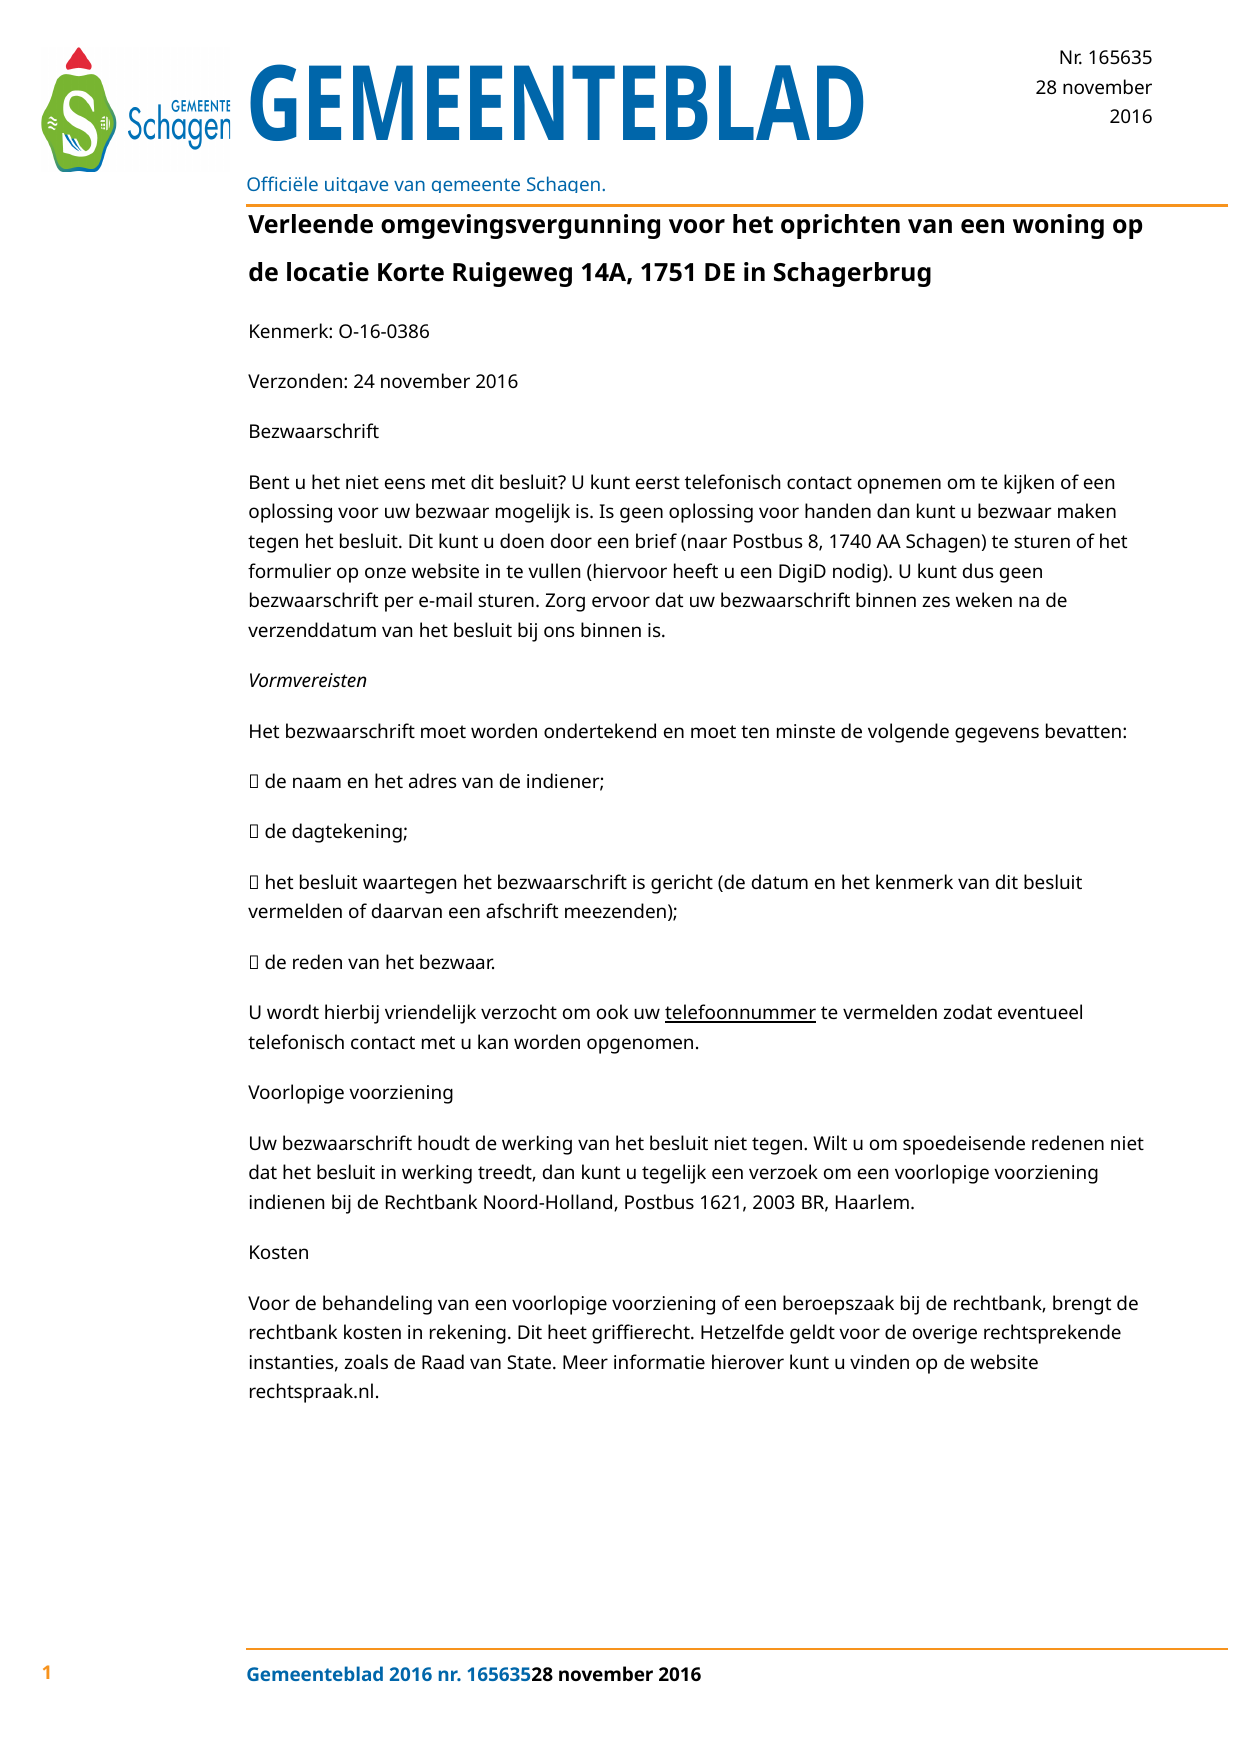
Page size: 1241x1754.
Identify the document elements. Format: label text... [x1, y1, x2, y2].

text Bezwaarschrift [248, 419, 1152, 444]
text Verzonden: 24 november 2016 [248, 368, 1152, 394]
picture [41, 47, 231, 172]
text Het bezwaarschrift moet worden ondertekend en moet ten minste de volgende gegevens bevatten: [248, 718, 1152, 744]
text Bent u het niet eens met dit besluit? U kunt eerst telefonisch contact opnemen om te kijken of een oplossing voor uw bezwaar mogelijk is. Is geen oplossing voor handen dan kunt u bezwaar maken tegen het besluit. Dit kunt u doen door een brief (naar Postbus 8, 1740 AA Schagen) te sturen of het formulier op onze website in te vullen (hiervoor heeft u een DigiD nodig). U kunt dus geen bezwaarschrift per e-mail sturen. Zorg ervoor dat uw bezwaarschrift binnen zes weken na de verzenddatum van het besluit bij ons binnen is. [248, 469, 1152, 643]
text Voor de behandeling van een voorlopige voorziening of een beroepszaak bij de rechtbank, brengt de rechtbank kosten in rekening. Dit heet griffierecht. Hetzelfde geldt voor de overige rechtsprekende instanties, zoals de Raad van State. Meer informatie hierover kunt u vinden op de website rechtspraak.nl. [248, 1290, 1152, 1404]
text Uw bezwaarschrift houdt de werking van het besluit niet tegen. Wilt u om spoedeisende redenen niet dat het besluit in werking treedt, dan kunt u tegelijk een verzoek om een voorlopige voorziening indienen bij de Rechtbank Noord-Holland, Postbus 1621, 2003 BR, Haarlem. [248, 1130, 1152, 1215]
text U wordt hierbij vriendelijk verzocht om ook uw telefoonnummer te vermelden zodat eventueel telefonisch contact met u kan worden opgenomen. [248, 999, 1152, 1055]
text  het besluit waartegen het bezwaarschrift is gericht (de datum en het kenmerk van dit besluit vermelden of daarvan een afschrift meezenden); [248, 869, 1152, 924]
text  de naam en het adres van de indiener; [248, 768, 1152, 794]
text Kosten [248, 1239, 1152, 1265]
text  de reden van het bezwaar. [248, 949, 1152, 975]
text Kenmerk: O-16-0386 [248, 318, 1152, 344]
text Verleende omgevingsvergunning voor het oprichten van een woning op de locatie Korte Ruigeweg 14A, 1751 DE in Schagerbrug [248, 207, 1152, 288]
text Vormvereisten [248, 667, 1152, 693]
text  de dagtekening; [248, 819, 1152, 844]
text Voorlopige voorziening [248, 1079, 1152, 1105]
